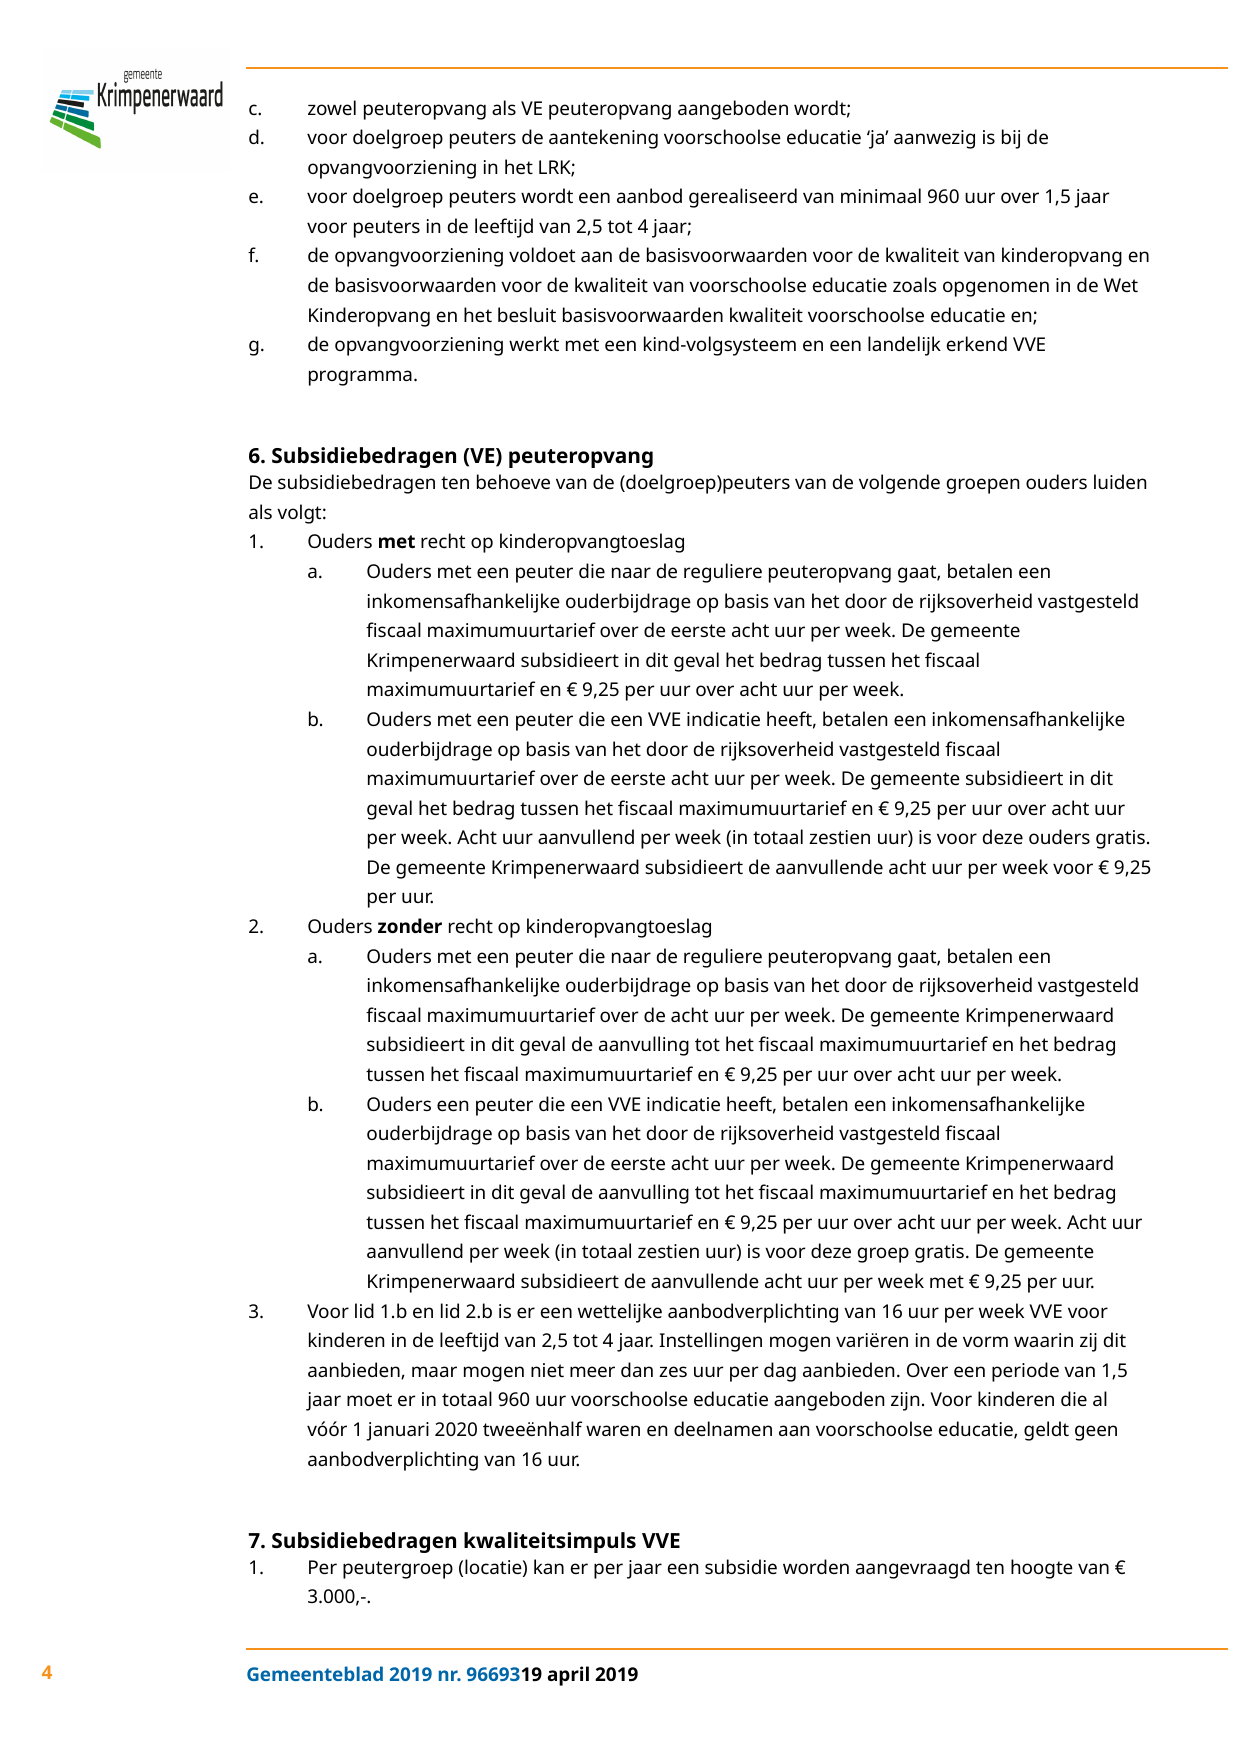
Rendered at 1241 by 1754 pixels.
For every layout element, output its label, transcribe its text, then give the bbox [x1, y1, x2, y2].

list Ouders met een peuter die naar de reguliere peuteropvang gaat, betalen een inkomensafhankelijke ouderbijdrage op basis van het door de rijksoverheid vastgesteld fiscaal maximumuurtarief over de acht uur per week. De gemeente Krimpenerwaard subsidieert in dit geval de aanvulling tot het fiscaal maximumuurtarief en het bedrag tussen het fiscaal maximumuurtarief en € 9,25 per uur over acht uur per week. [307, 943, 1152, 1087]
list De gemeente Krimpenerwaard subsidieert de aanvullende acht uur per week voor € 9,25 per uur. [307, 854, 1152, 909]
list Ouders met een peuter die naar de reguliere peuteropvang gaat, betalen een inkomensafhankelijke ouderbijdrage op basis van het door de rijksoverheid vastgesteld fiscaal maximumuurtarief over de eerste acht uur per week. De gemeente Krimpenerwaard subsidieert in dit geval het bedrag tussen het fiscaal maximumuurtarief en € 9,25 per uur over acht uur per week. [307, 558, 1152, 702]
list Ouders een peuter die een VVE indicatie heeft, betalen een inkomensafhankelijke ouderbijdrage op basis van het door de rijksoverheid vastgesteld fiscaal maximumuurtarief over de eerste acht uur per week. De gemeente Krimpenerwaard subsidieert in dit geval de aanvulling tot het fiscaal maximumuurtarief en het bedrag tussen het fiscaal maximumuurtarief en € 9,25 per uur over acht uur per week. Acht uur aanvullend per week (in totaal zestien uur) is voor deze groep gratis. De gemeente Krimpenerwaard subsidieert de aanvullende acht uur per week met € 9,25 per uur. [307, 1091, 1152, 1294]
list Voor lid 1.b en lid 2.b is er een wettelijke aanbodverplichting van 16 uur per week VVE voor kinderen in de leeftijd van 2,5 tot 4 jaar. Instellingen mogen variëren in de vorm waarin zij dit aanbieden, maar mogen niet meer dan zes uur per dag aanbieden. Over een periode van 1,5 jaar moet er in totaal 960 uur voorschoolse educatie aangeboden zijn. Voor kinderen die al vóór 1 januari 2020 tweeënhalf waren en deelnamen aan voorschoolse educatie, geldt geen aanbodverplichting van 16 uur. [248, 1298, 1152, 1471]
list Ouders met recht op kinderopvangtoeslag [248, 529, 1152, 554]
text De subsidiebedragen ten behoeve van de (doelgroep)peuters van de volgende groepen ouders luiden als volgt: [248, 469, 1152, 525]
list Per peutergroep (locatie) kan er per jaar een subsidie worden aangevraagd ten hoogte van € 3.000,-. [248, 1554, 1152, 1609]
list voor doelgroep peuters wordt een aanbod gerealiseerd van minimaal 960 uur over 1,5 jaar voor peuters in de leeftijd van 2,5 tot 4 jaar; [248, 183, 1152, 239]
text 6. Subsidiebedragen (VE) peuteropvang [248, 441, 1152, 469]
list voor doelgroep peuters de aantekening voorschoolse educatie ‘ja’ aanwezig is bij de opvangvoorziening in het LRK; [248, 124, 1152, 180]
list de opvangvoorziening werkt met een kind-volgsysteem en een landelijk erkend VVE programma. [248, 331, 1152, 387]
list zowel peuteropvang als VE peuteropvang aangeboden wordt; [248, 95, 1152, 121]
list Ouders met een peuter die een VVE indicatie heeft, betalen een inkomensafhankelijke ouderbijdrage op basis van het door de rijksoverheid vastgesteld fiscaal maximumuurtarief over de eerste acht uur per week. De gemeente subsidieert in dit geval het bedrag tussen het fiscaal maximumuurtarief en € 9,25 per uur over acht uur per week. Acht uur aanvullend per week (in totaal zestien uur) is voor deze ouders gratis. [307, 706, 1152, 850]
text 7. Subsidiebedragen kwaliteitsimpuls VVE [248, 1526, 1152, 1554]
list Ouders zonder recht op kinderopvangtoeslag [248, 913, 1152, 939]
picture [41, 47, 231, 172]
list de opvangvoorziening voldoet aan de basisvoorwaarden voor de kwaliteit van kinderopvang en de basisvoorwaarden voor de kwaliteit van voorschoolse educatie zoals opgenomen in de Wet Kinderopvang en het besluit basisvoorwaarden kwaliteit voorschoolse educatie en; [248, 243, 1152, 328]
